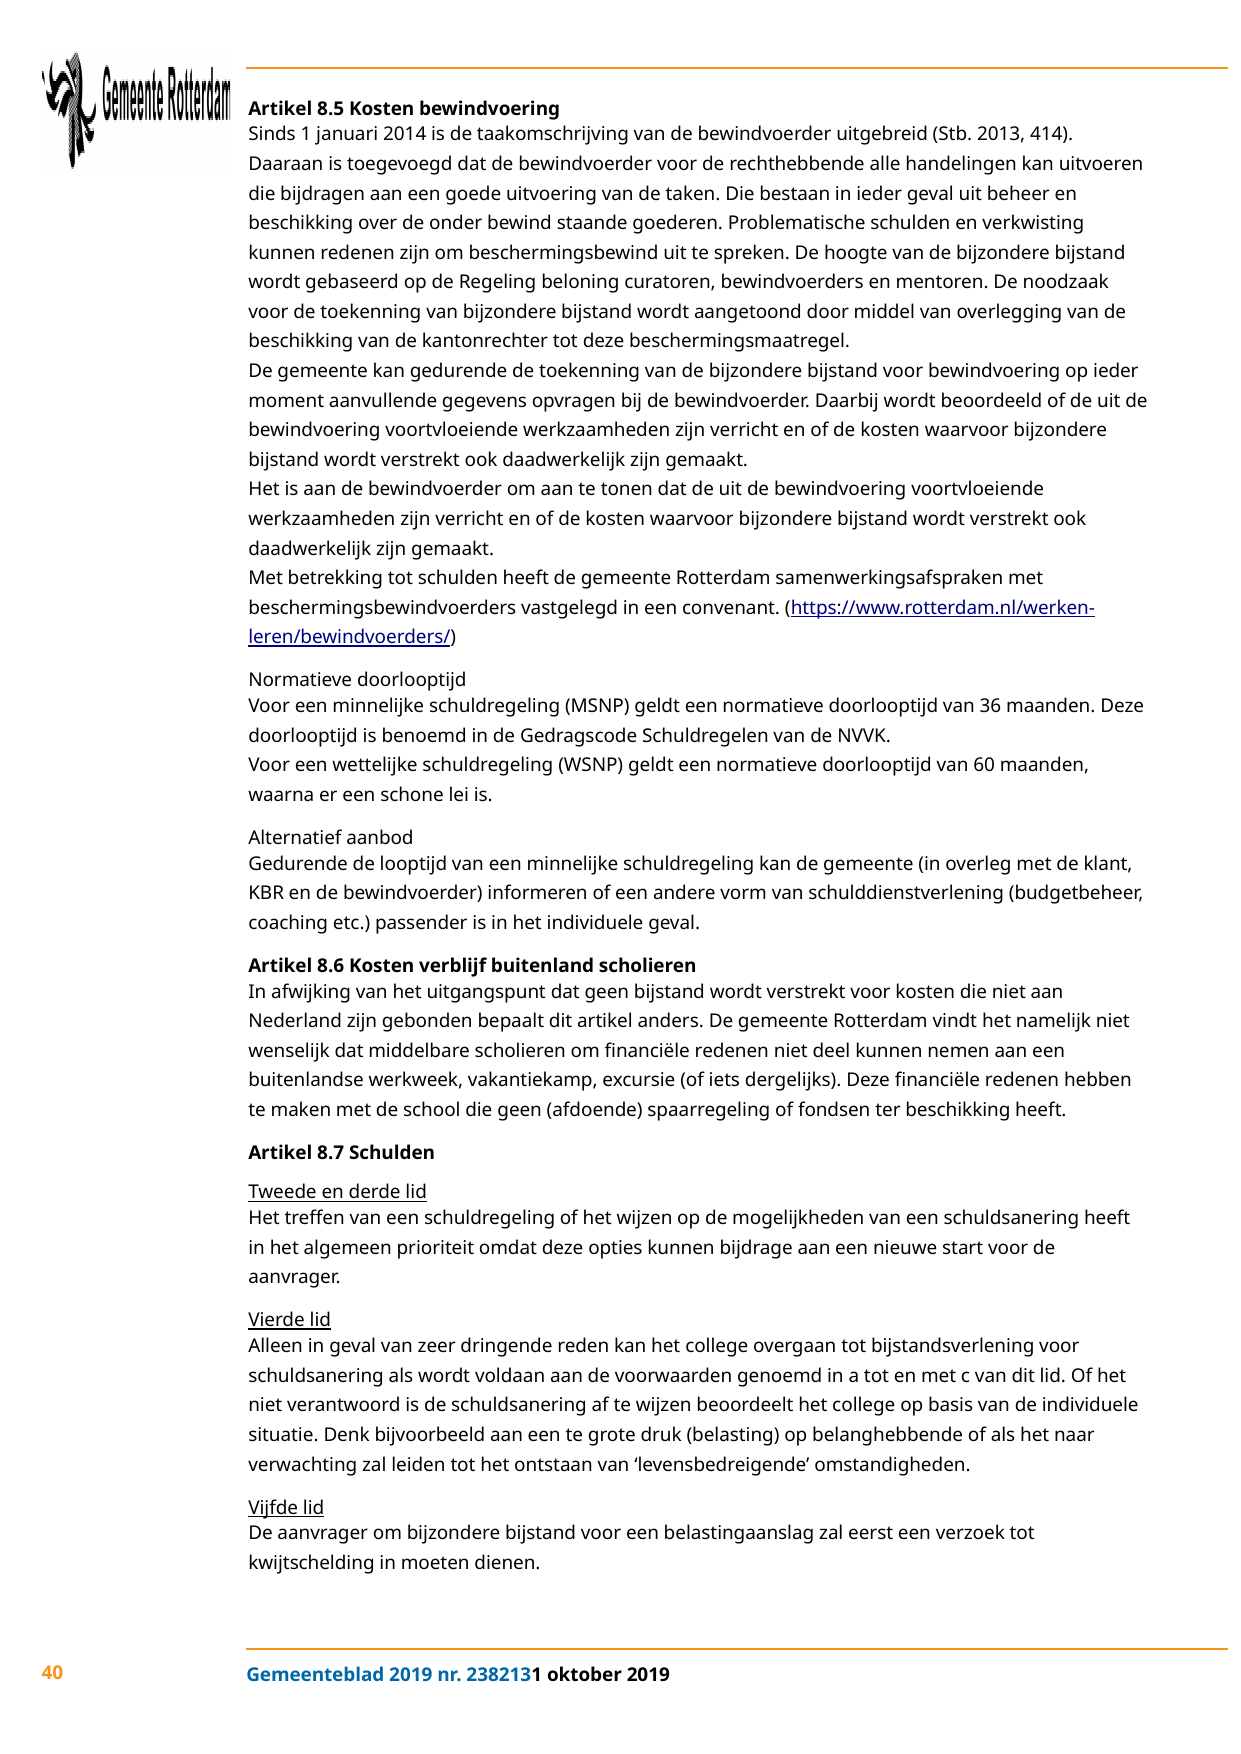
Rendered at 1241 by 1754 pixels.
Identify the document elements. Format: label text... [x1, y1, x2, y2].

text Gedurende de looptijd van een minnelijke schuldregeling kan de gemeente (in overleg met de klant, KBR en de bewindvoerder) informeren of een andere vorm van schulddienstverlening (budgetbeheer, coaching etc.) passender is in het individuele geval. [248, 850, 1152, 935]
text Voor een wettelijke schuldregeling (WSNP) geldt een normatieve doorlooptijd van 60 maanden, waarna er een schone lei is. [248, 751, 1152, 807]
text Artikel 8.5 Kosten bewindvoering [248, 95, 1152, 121]
picture [41, 47, 231, 172]
text Voor een minnelijke schuldregeling (MSNP) geldt een normatieve doorlooptijd van 36 maanden. Deze doorlooptijd is benoemd in de Gedragscode Schuldregelen van de NVVK. [248, 692, 1152, 748]
text Sinds 1 januari 2014 is de taakomschrijving van de bewindvoerder uitgebreid (Stb. 2013, 414). Daaraan is toegevoegd dat de bewindvoerder voor de rechthebbende alle handelingen kan uitvoeren die bijdragen aan een goede uitvoering van de taken. Die bestaan in ieder geval uit beheer en beschikking over de onder bewind staande goederen. Problematische schulden en verkwisting kunnen redenen zijn om beschermingsbewind uit te spreken. De hoogte van de bijzondere bijstand wordt gebaseerd op de Regeling beloning curatoren, bewindvoerders en mentoren. De noodzaak voor de toekenning van bijzondere bijstand wordt aangetoond door middel van overlegging van de beschikking van de kantonrechter tot deze beschermingsmaatregel. [248, 121, 1152, 353]
text Alleen in geval van zeer dringende reden kan het college overgaan tot bijstandsverlening voor schuldsanering als wordt voldaan aan de voorwaarden genoemd in a tot en met c van dit lid. Of het niet verantwoord is de schuldsanering af te wijzen beoordeelt het college op basis van de individuele situatie. Denk bijvoorbeeld aan een te grote druk (belasting) op belanghebbende of als het naar verwachting zal leiden tot het ontstaan van ‘levensbedreigende’ omstandigheden. [248, 1332, 1152, 1476]
text Vierde lid [248, 1307, 1152, 1332]
text De gemeente kan gedurende de toekenning van de bijzondere bijstand voor bewindvoering op ieder moment aanvullende gegevens opvragen bij de bewindvoerder. Daarbij wordt beoordeeld of de uit de bewindvoering voortvloeiende werkzaamheden zijn verricht en of de kosten waarvoor bijzondere bijstand wordt verstrekt ook daadwerkelijk zijn gemaakt. [248, 357, 1152, 472]
text Normatieve doorlooptijd [248, 667, 1152, 692]
text Vijfde lid [248, 1494, 1152, 1519]
text Artikel 8.6 Kosten verblijf buitenland scholieren [248, 952, 1152, 978]
text Met betrekking tot schulden heeft de gemeente Rotterdam samenwerkingsafspraken met beschermingsbewindvoerders vastgelegd in een convenant. (https://www.rotterdam.nl/werken-leren/bewindvoerders/) [248, 564, 1152, 649]
text Het treffen van een schuldregeling of het wijzen op de mogelijkheden van een schuldsanering heeft in het algemeen prioriteit omdat deze opties kunnen bijdrage aan een nieuwe start voor de aanvrager. [248, 1204, 1152, 1289]
text In afwijking van het uitgangspunt dat geen bijstand wordt verstrekt voor kosten die niet aan Nederland zijn gebonden bepaalt dit artikel anders. De gemeente Rotterdam vindt het namelijk niet wenselijk dat middelbare scholieren om financiële redenen niet deel kunnen nemen aan een buitenlandse werkweek, vakantiekamp, excursie (of iets dergelijks). Deze financiële redenen hebben te maken met de school die geen (afdoende) spaarregeling of fondsen ter beschikking heeft. [248, 978, 1152, 1122]
text De aanvrager om bijzondere bijstand voor een belastingaanslag zal eerst een verzoek tot kwijtschelding in moeten dienen. [248, 1519, 1152, 1575]
text Het is aan de bewindvoerder om aan te tonen dat de uit de bewindvoering voortvloeiende werkzaamheden zijn verricht en of de kosten waarvoor bijzondere bijstand wordt verstrekt ook daadwerkelijk zijn gemaakt. [248, 476, 1152, 560]
text Alternatief aanbod [248, 824, 1152, 850]
text Artikel 8.7 Schulden [248, 1139, 1152, 1165]
text Tweede en derde lid [248, 1179, 1152, 1204]
